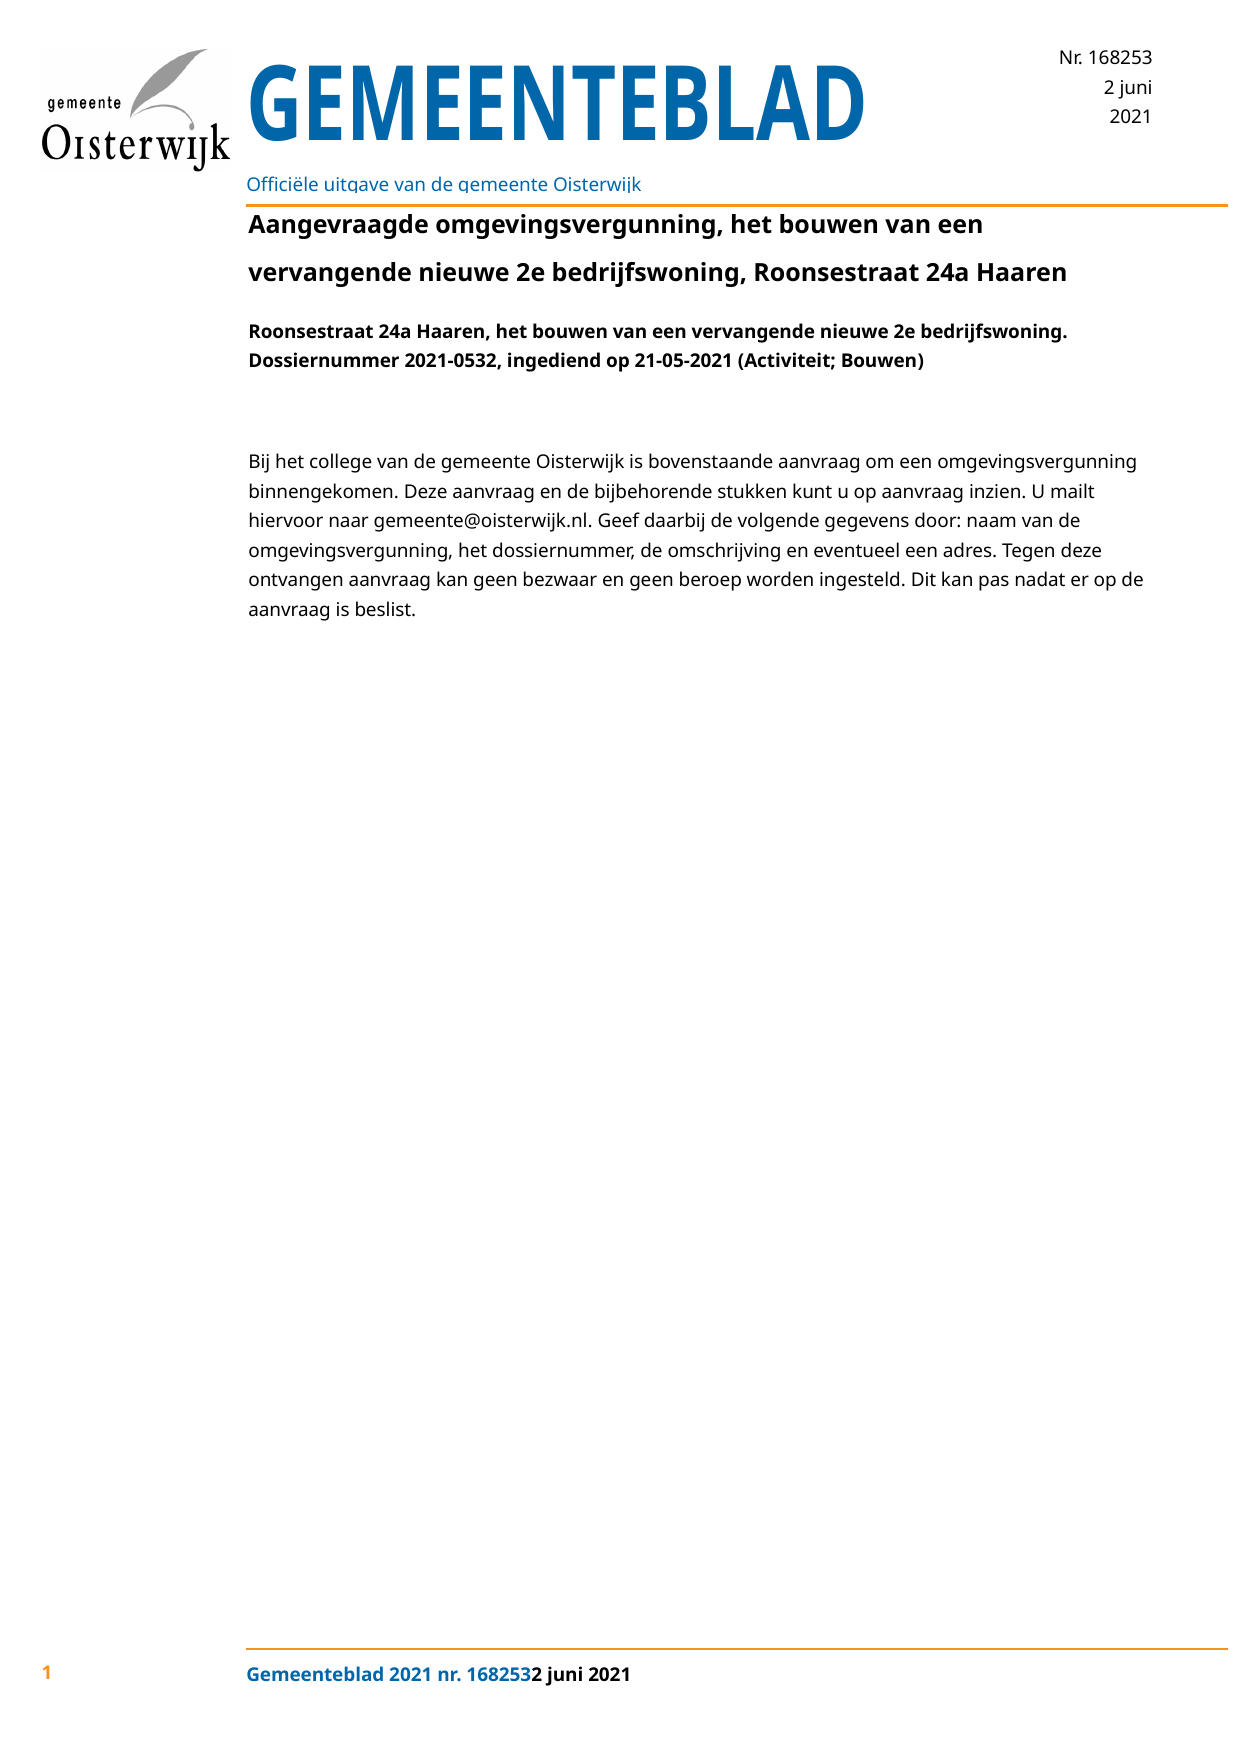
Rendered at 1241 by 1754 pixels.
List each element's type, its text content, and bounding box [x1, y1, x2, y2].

text Roonsestraat 24a Haaren, het bouwen van een vervangende nieuwe 2e bedrijfswoning. Dossiernummer 2021-0532, ingediend op 21-05-2021 (Activiteit; Bouwen) [248, 318, 1152, 373]
picture [41, 47, 231, 172]
text Aangevraagde omgevingsvergunning, het bouwen van een vervangende nieuwe 2e bedrijfswoning, Roonsestraat 24a Haaren [248, 207, 1152, 288]
text Bij het college van de gemeente Oisterwijk is bovenstaande aanvraag om een omgevingsvergunning binnengekomen. Deze aanvraag en de bijbehorende stukken kunt u op aanvraag inzien. U mailt hiervoor naar gemeente@oisterwijk.nl. Geef daarbij de volgende gegevens door: naam van de omgevingsvergunning, het dossiernummer, de omschrijving en eventueel een adres. Tegen deze ontvangen aanvraag kan geen bezwaar en geen beroep worden ingesteld. Dit kan pas nadat er op de aanvraag is beslist. [248, 448, 1152, 622]
